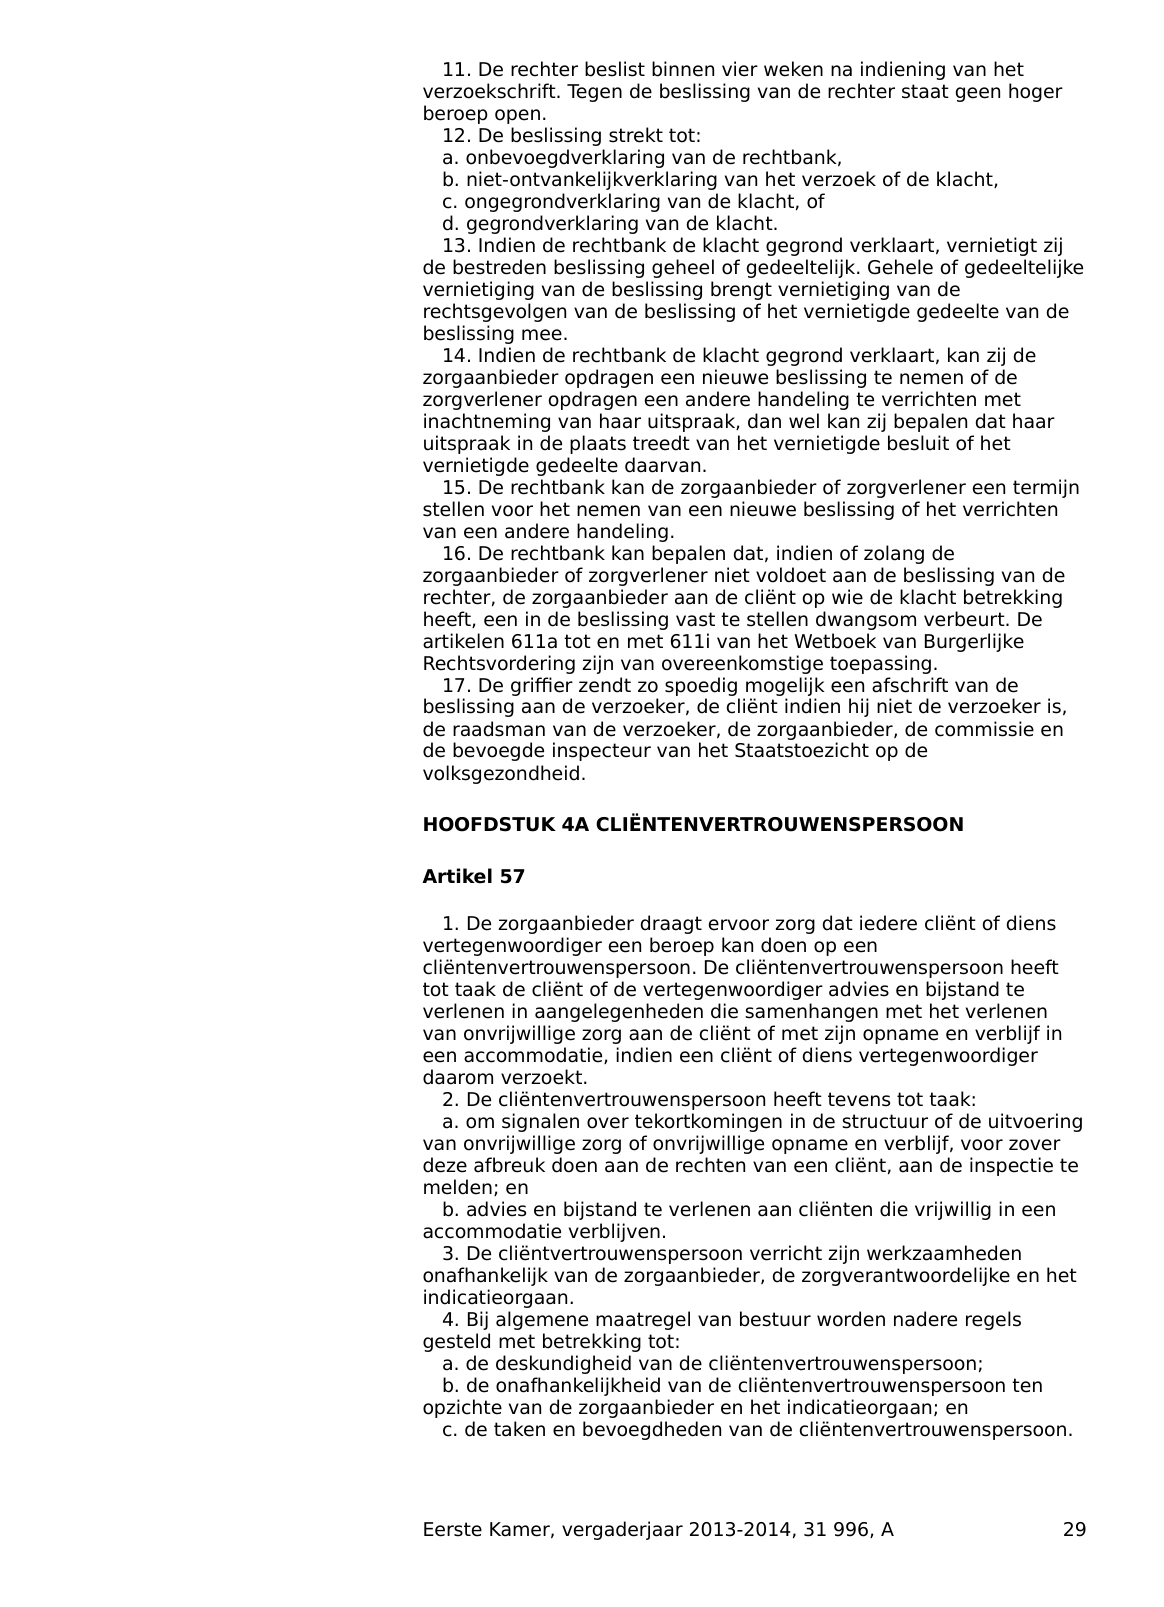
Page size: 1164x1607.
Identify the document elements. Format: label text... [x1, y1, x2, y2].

subtitle HOOFDSTUK 4A CLIËNTENVERTROUWENSPERSOON [422, 814, 1087, 836]
text d. gegrondverklaring van de klacht. [422, 213, 1087, 235]
text 17. De griffier zendt zo spoedig mogelijk een afschrift van de beslissing aan de verzoeker, de cliënt indien hij niet de verzoeker is, de raadsman van de verzoeker, de zorgaanbieder, de commissie en de bevoegde inspecteur van het Staatstoezicht op de volksgezondheid. [422, 674, 1087, 784]
text a. onbevoegdverklaring van de rechtbank, [422, 147, 1087, 169]
text 14. Indien de rechtbank de klacht gegrond verklaart, kan zij de zorgaanbieder opdragen een nieuwe beslissing te nemen of de zorgverlener opdragen een andere handeling te verrichten met inachtneming van haar uitspraak, dan wel kan zij bepalen dat haar uitspraak in de plaats treedt van het vernietigde besluit of het vernietigde gedeelte daarvan. [422, 345, 1087, 477]
text 13. Indien de rechtbank de klacht gegrond verklaart, vernietigt zij de bestreden beslissing geheel of gedeeltelijk. Gehele of gedeeltelijke vernietiging van de beslissing brengt vernietiging van de rechtsgevolgen van de beslissing of het vernietigde gedeelte van de beslissing mee. [422, 235, 1087, 345]
text 12. De beslissing strekt tot: [422, 125, 1087, 147]
text 2. De cliëntenvertrouwenspersoon heeft tevens tot taak: [422, 1089, 1087, 1111]
text c. ongegrondverklaring van de klacht, of [422, 191, 1087, 213]
text 16. De rechtbank kan bepalen dat, indien of zolang de zorgaanbieder of zorgverlener niet voldoet aan de beslissing van de rechter, de zorgaanbieder aan de cliënt op wie de klacht betrekking heeft, een in de beslissing vast te stellen dwangsom verbeurt. De artikelen 611a tot en met 611i van het Wetboek van Burgerlijke Rechtsvordering zijn van overeenkomstige toepassing. [422, 543, 1087, 674]
text a. om signalen over tekortkomingen in de structuur of de uitvoering van onvrijwillige zorg of onvrijwillige opname en verblijf, voor zover deze afbreuk doen aan de rechten van een cliënt, aan de inspectie te melden; en [422, 1111, 1087, 1199]
text b. de onafhankelijkheid van de cliëntenvertrouwenspersoon ten opzichte van de zorgaanbieder en het indicatieorgaan; en [422, 1375, 1087, 1419]
text 4. Bij algemene maatregel van bestuur worden nadere regels gesteld met betrekking tot: [422, 1309, 1087, 1353]
text b. niet-ontvankelijkverklaring van het verzoek of de klacht, [422, 169, 1087, 191]
subtitle Artikel 57 [422, 866, 1087, 888]
text 1. De zorgaanbieder draagt ervoor zorg dat iedere cliënt of diens vertegenwoordiger een beroep kan doen op een cliëntenvertrouwenspersoon. De cliëntenvertrouwenspersoon heeft tot taak de cliënt of de vertegenwoordiger advies en bijstand te verlenen in aangelegenheden die samenhangen met het verlenen van onvrijwillige zorg aan de cliënt of met zijn opname en verblijf in een accommodatie, indien een cliënt of diens vertegenwoordiger daarom verzoekt. [422, 913, 1087, 1089]
text 3. De cliëntvertrouwenspersoon verricht zijn werkzaamheden onafhankelijk van de zorgaanbieder, de zorgverantwoordelijke en het indicatieorgaan. [422, 1243, 1087, 1309]
text b. advies en bijstand te verlenen aan cliënten die vrijwillig in een accommodatie verblijven. [422, 1199, 1087, 1243]
text 11. De rechter beslist binnen vier weken na indiening van het verzoekschrift. Tegen de beslissing van de rechter staat geen hoger beroep open. [422, 59, 1087, 125]
text a. de deskundigheid van de cliëntenvertrouwenspersoon; [422, 1353, 1087, 1375]
text c. de taken en bevoegdheden van de cliëntenvertrouwenspersoon. [422, 1419, 1087, 1441]
text 15. De rechtbank kan de zorgaanbieder of zorgverlener een termijn stellen voor het nemen van een nieuwe beslissing of het verrichten van een andere handeling. [422, 477, 1087, 543]
